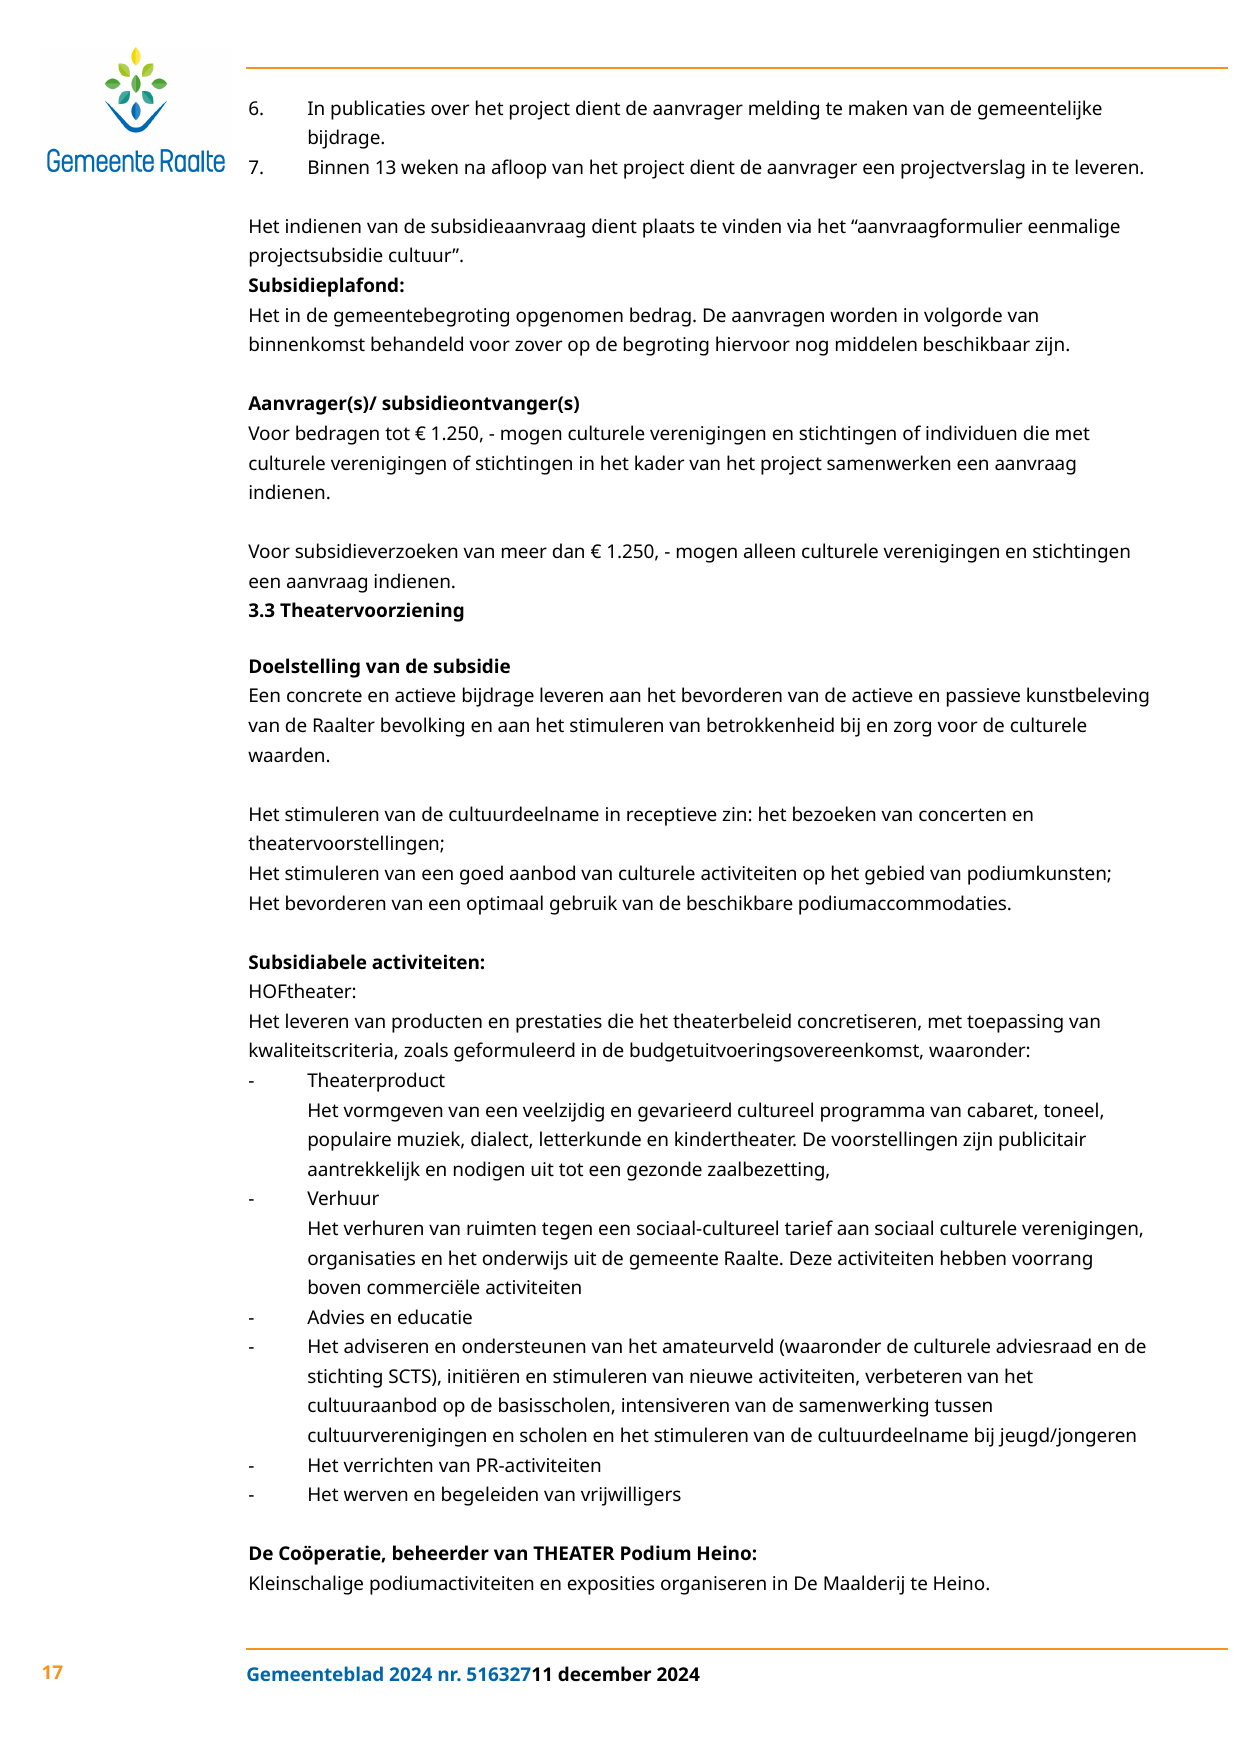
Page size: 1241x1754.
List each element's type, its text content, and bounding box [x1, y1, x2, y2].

list Het vormgeven van een veelzijdig en gevarieerd cultureel programma van cabaret, toneel, populaire muziek, dialect, letterkunde en kindertheater. De voorstellingen zijn publicitair aantrekkelijk en nodigen uit tot een gezonde zaalbezetting, [248, 1097, 1152, 1182]
text Het indienen van de subsidieaanvraag dient plaats te vinden via het “aanvraagformulier eenmalige projectsubsidie cultuur”. [248, 213, 1152, 268]
text Het stimuleren van de cultuurdeelname in receptieve zin: het bezoeken van concerten en theatervoorstellingen; [248, 801, 1152, 856]
text HOFtheater: [248, 978, 1152, 1004]
text 3.3 Theatervoorziening [248, 598, 1152, 623]
text Het bevorderen van een optimaal gebruik van de beschikbare podiumaccommodaties. [248, 890, 1152, 915]
text Het leveren van producten en prestaties die het theaterbeleid concretiseren, met toepassing van kwaliteitscriteria, zoals geformuleerd in de budgetuitvoeringsovereenkomst, waaronder: [248, 1008, 1152, 1063]
text Subsidieplafond: [248, 272, 1152, 298]
list In publicaties over het project dient de aanvrager melding te maken van de gemeentelijke bijdrage. [248, 95, 1152, 150]
text Aanvrager(s)/ subsidieontvanger(s) [248, 391, 1152, 416]
text Voor bedragen tot € 1.250, - mogen culturele verenigingen en stichtingen of individuen die met culturele verenigingen of stichtingen in het kader van het project samenwerken een aanvraag indienen. [248, 420, 1152, 505]
text Een concrete en actieve bijdrage leveren aan het bevorderen van de actieve en passieve kunstbeleving van de Raalter bevolking en aan het stimuleren van betrokkenheid bij en zorg voor de culturele waarden. [248, 683, 1152, 767]
text Het stimuleren van een goed aanbod van culturele activiteiten op het gebied van podiumkunsten; [248, 860, 1152, 886]
list Verhuur [248, 1186, 1152, 1211]
list Theaterproduct [248, 1067, 1152, 1093]
text Doelstelling van de subsidie [248, 653, 1152, 679]
text Voor subsidieverzoeken van meer dan € 1.250, - mogen alleen culturele verenigingen en stichtingen een aanvraag indienen. [248, 538, 1152, 594]
text De Coöperatie, beheerder van THEATER Podium Heino: [248, 1541, 1152, 1566]
list Het verhuren van ruimten tegen een sociaal-cultureel tarief aan sociaal culturele verenigingen, organisaties en het onderwijs uit de gemeente Raalte. Deze activiteiten hebben voorrang boven commerciële activiteiten [248, 1215, 1152, 1300]
text Kleinschalige podiumactiviteiten en exposities organiseren in De Maalderij te Heino. [248, 1570, 1152, 1596]
text Subsidiabele activiteiten: [248, 949, 1152, 974]
list Het adviseren en ondersteunen van het amateurveld (waaronder de culturele adviesraad en de stichting SCTS), initiëren en stimuleren van nieuwe activiteiten, verbeteren van het cultuuraanbod op de basisscholen, intensiveren van de samenwerking tussen cultuurverenigingen en scholen en het stimuleren van de cultuurdeelname bij jeugd/jongeren [248, 1333, 1152, 1448]
list Binnen 13 weken na afloop van het project dient de aanvrager een projectverslag in te leveren. [248, 154, 1152, 180]
list Het werven en begeleiden van vrijwilligers [248, 1481, 1152, 1507]
list Advies en educatie [248, 1304, 1152, 1329]
list Het verrichten van PR-activiteiten [248, 1452, 1152, 1477]
text Het in de gemeentebegroting opgenomen bedrag. De aanvragen worden in volgorde van binnenkomst behandeld voor zover op de begroting hiervoor nog middelen beschikbaar zijn. [248, 302, 1152, 357]
picture [41, 47, 231, 172]
